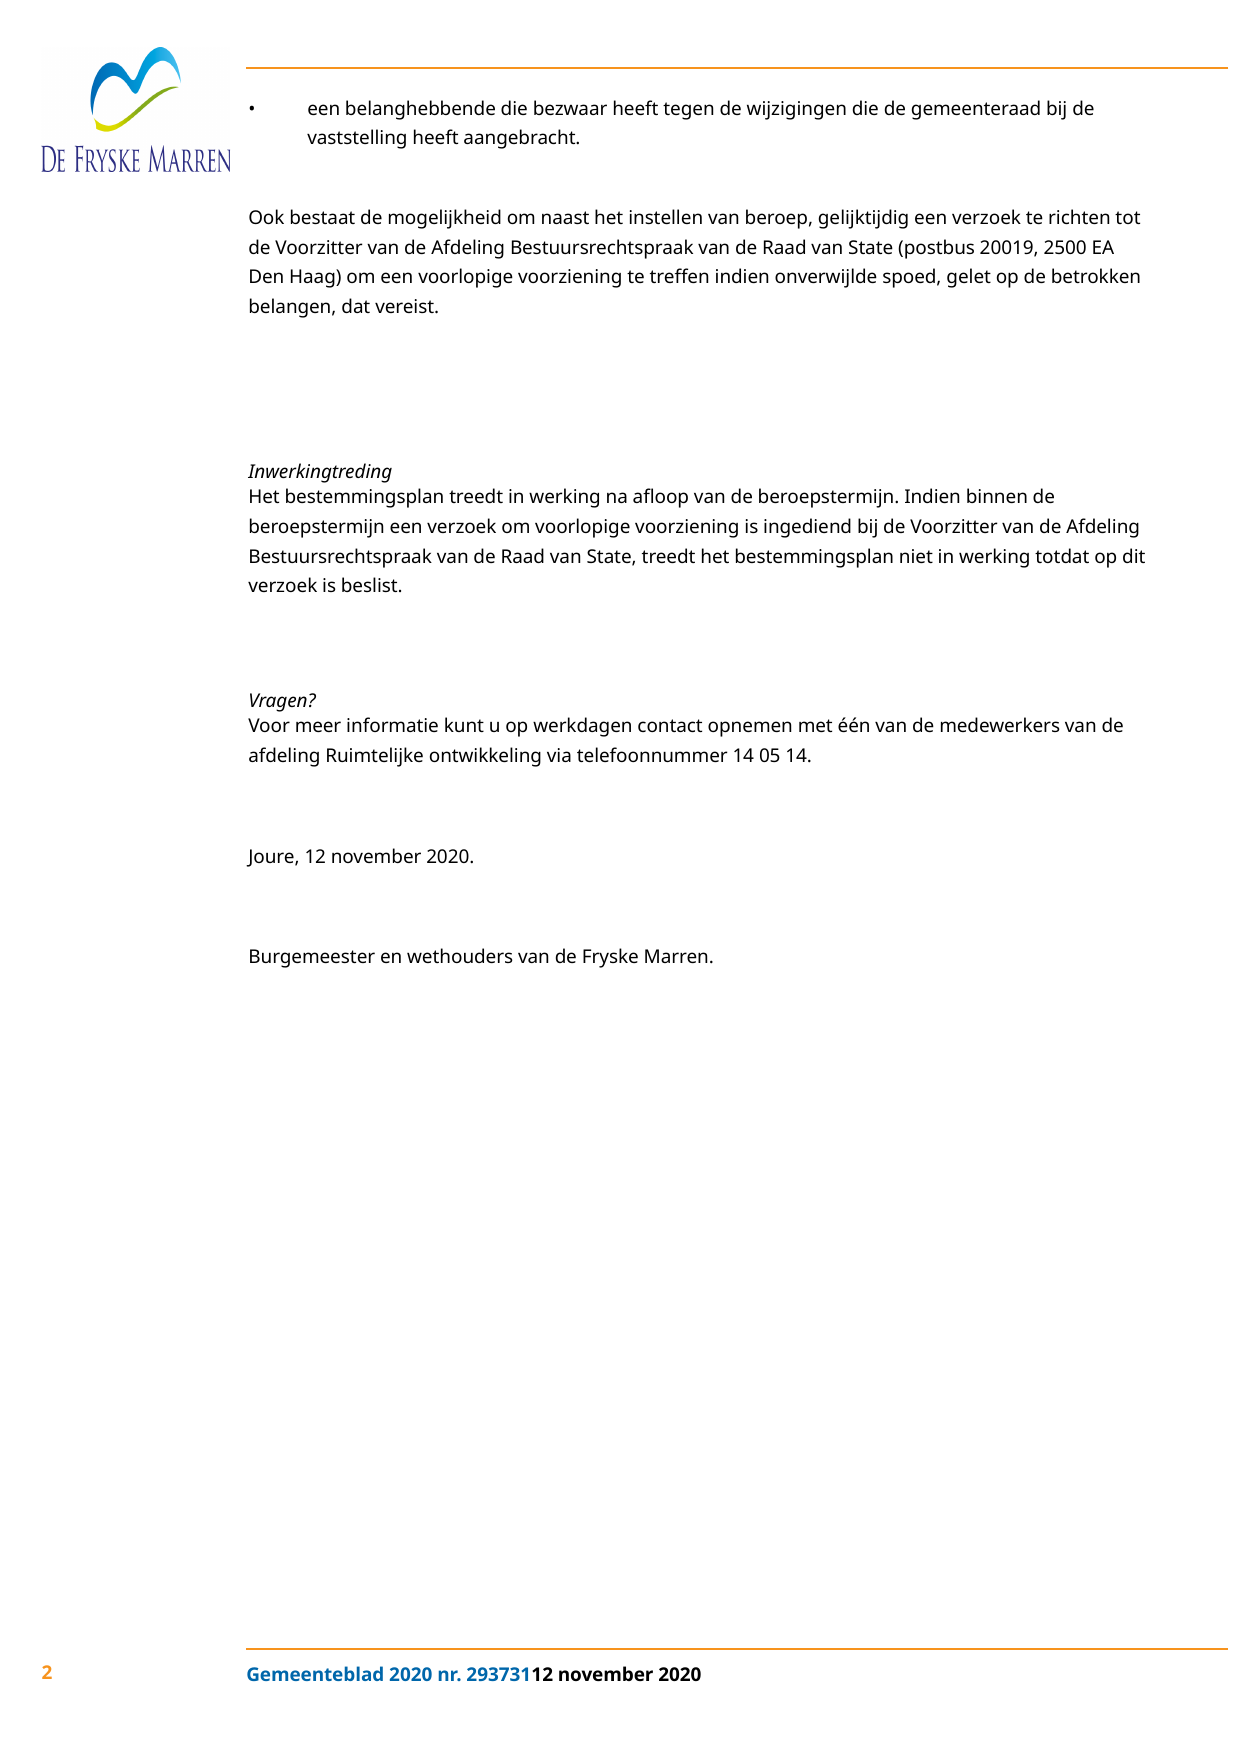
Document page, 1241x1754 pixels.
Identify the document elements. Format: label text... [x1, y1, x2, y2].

text Joure, 12 november 2020. [248, 843, 1152, 869]
list een belanghebbende die bezwaar heeft tegen de wijzigingen die de gemeenteraad bij de vaststelling heeft aangebracht. [248, 95, 1152, 150]
text Voor meer informatie kunt u op werkdagen contact opnemen met één van de medewerkers van de afdeling Ruimtelijke ontwikkeling via telefoonnummer 14 05 14. [248, 712, 1152, 768]
text Ook bestaat de mogelijkheid om naast het instellen van beroep, gelijktijdig een verzoek te richten tot de Voorzitter van de Afdeling Bestuursrechtspraak van de Raad van State (postbus 20019, 2500 EA Den Haag) om een voorlopige voorziening te treffen indien onverwijlde spoed, gelet op de betrokken belangen, dat vereist. [248, 204, 1152, 319]
text Het bestemmingsplan treedt in werking na afloop van de beroepstermijn. Indien binnen de beroepstermijn een verzoek om voorlopige voorziening is ingediend bij de Voorzitter van de Afdeling Bestuursrechtspraak van de Raad van State, treedt het bestemmingsplan niet in werking totdat op dit verzoek is beslist. [248, 484, 1152, 598]
text Inwerkingtreding [248, 458, 1152, 484]
text Vragen? [248, 687, 1152, 712]
text Burgemeester en wethouders van de Fryske Marren. [248, 944, 1152, 969]
picture [41, 47, 231, 172]
